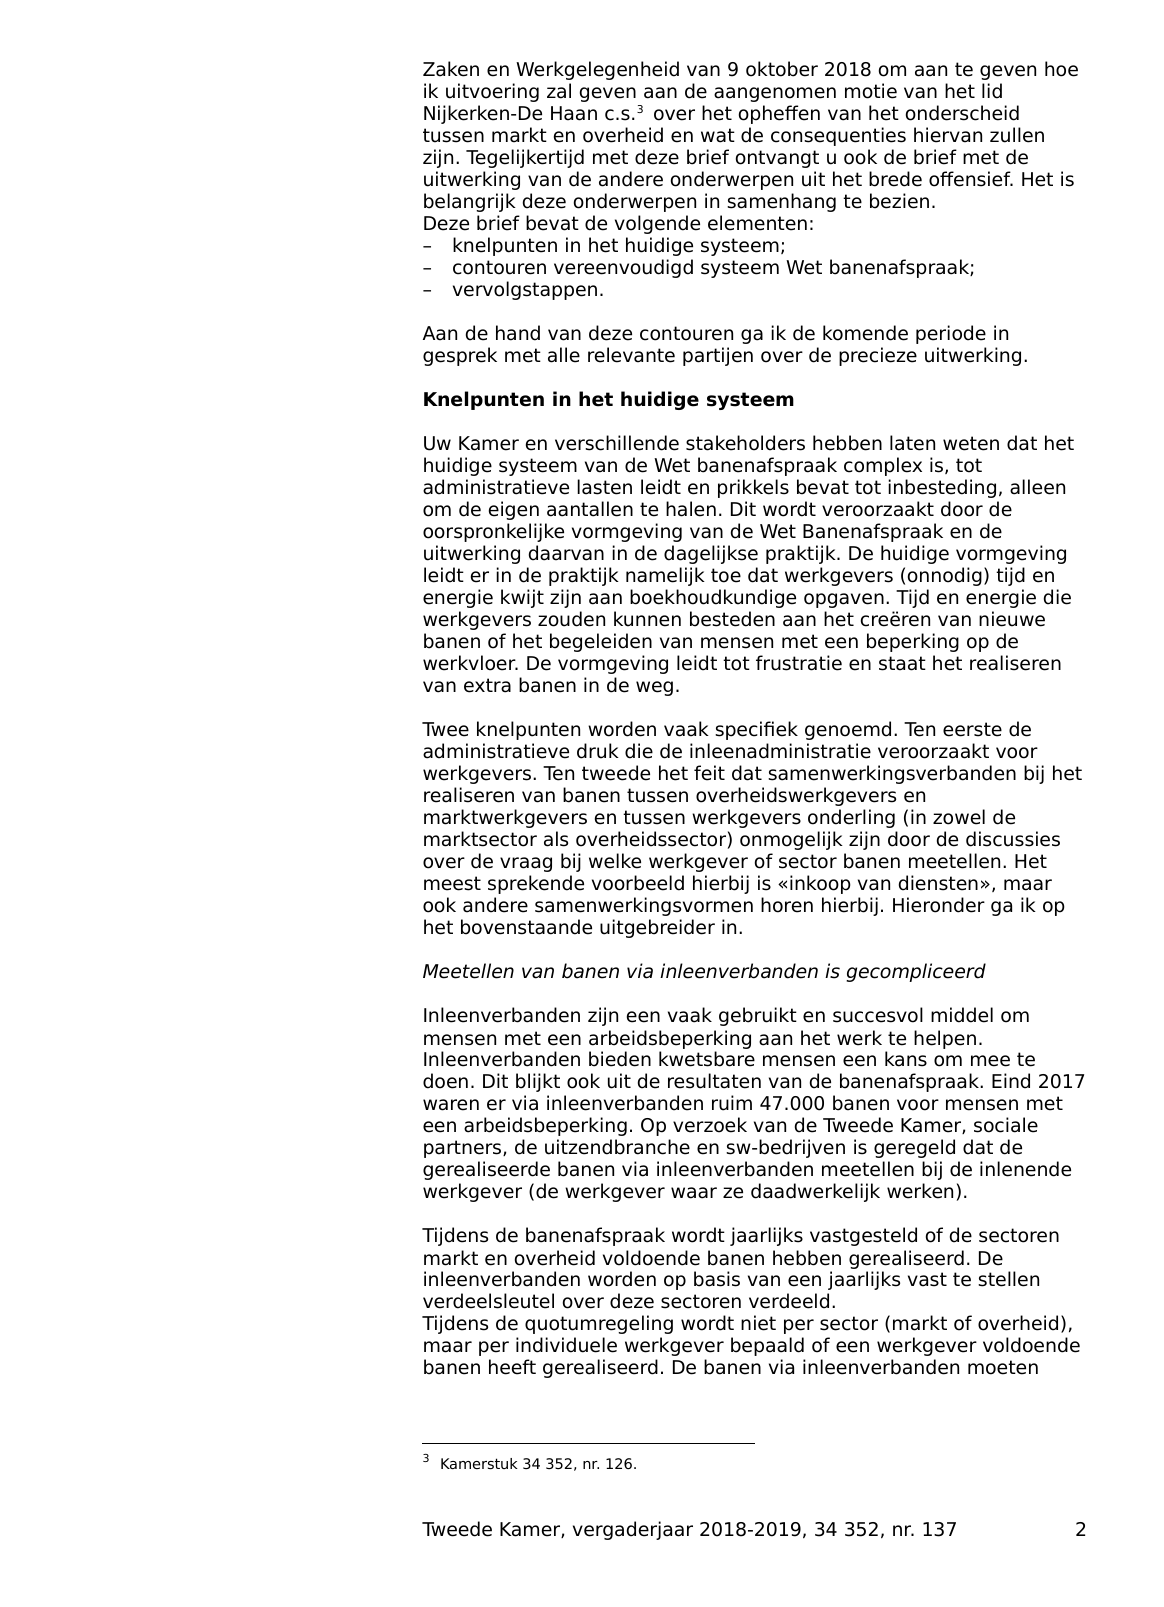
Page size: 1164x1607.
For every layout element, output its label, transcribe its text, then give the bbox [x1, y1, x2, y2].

text Tijdens de quotumregeling wordt niet per sector (markt of overheid), maar per individuele werkgever bepaald of een werkgever voldoende banen heeft gerealiseerd. De banen via inleenverbanden moeten [422, 1313, 1087, 1379]
subtitle Meetellen van banen via inleenverbanden is gecompliceerd [422, 961, 1087, 983]
text – contouren vereenvoudigd systeem Wet banenafspraak; [422, 257, 1087, 279]
subtitle Knelpunten in het huidige systeem [422, 389, 1087, 411]
text Twee knelpunten worden vaak specifiek genoemd. Ten eerste de administratieve druk die de inleenadministratie veroorzaakt voor werkgevers. Ten tweede het feit dat samenwerkingsverbanden bij het realiseren van banen tussen overheidswerkgevers en marktwerkgevers en tussen werkgevers onderling (in zowel de marktsector als overheidssector) onmogelijk zijn door de discussies over de vraag bij welke werkgever of sector banen meetellen. Het meest sprekende voorbeeld hierbij is «inkoop van diensten», maar ook andere samenwerkingsvormen horen hierbij. Hieronder ga ik op het bovenstaande uitgebreider in. [422, 719, 1087, 939]
text Inleenverbanden zijn een vaak gebruikt en succesvol middel om mensen met een arbeidsbeperking aan het werk te helpen. Inleenverbanden bieden kwetsbare mensen een kans om mee te doen. Dit blijkt ook uit de resultaten van de banenafspraak. Eind 2017 waren er via inleenverbanden ruim 47.000 banen voor mensen met een arbeidsbeperking. Op verzoek van de Tweede Kamer, sociale partners, de uitzendbranche en sw-bedrijven is geregeld dat de gerealiseerde banen via inleenverbanden meetellen bij de inlenende werkgever (de werkgever waar ze daadwerkelijk werken). [422, 1005, 1087, 1203]
text – vervolgstappen. [422, 279, 1087, 301]
text Kamerstuk 34 352, nr. 126. [422, 1452, 1087, 1474]
text – knelpunten in het huidige systeem; [422, 235, 1087, 257]
text Deze brief bevat de volgende elementen: [422, 213, 1087, 235]
text Aan de hand van deze contouren ga ik de komende periode in gesprek met alle relevante partijen over de precieze uitwerking. [422, 323, 1087, 367]
text Zaken en Werkgelegenheid van 9 oktober 2018 om aan te geven hoe ik uitvoering zal geven aan de aangenomen motie van het lid Nijkerken-De Haan c.s. over het opheffen van het onderscheid tussen markt en overheid en wat de consequenties hiervan zullen zijn. Tegelijkertijd met deze brief ontvangt u ook de brief met de uitwerking van de andere onderwerpen uit het brede offensief. Het is belangrijk deze onderwerpen in samenhang te bezien. [422, 59, 1087, 213]
text Tijdens de banenafspraak wordt jaarlijks vastgesteld of de sectoren markt en overheid voldoende banen hebben gerealiseerd. De inleenverbanden worden op basis van een jaarlijks vast te stellen verdeelsleutel over deze sectoren verdeeld. [422, 1225, 1087, 1313]
text Uw Kamer en verschillende stakeholders hebben laten weten dat het huidige systeem van de Wet banenafspraak complex is, tot administratieve lasten leidt en prikkels bevat tot inbesteding, alleen om de eigen aantallen te halen. Dit wordt veroorzaakt door de oorspronkelijke vormgeving van de Wet Banenafspraak en de uitwerking daarvan in de dagelijkse praktijk. De huidige vormgeving leidt er in de praktijk namelijk toe dat werkgevers (onnodig) tijd en energie kwijt zijn aan boekhoudkundige opgaven. Tijd en energie die werkgevers zouden kunnen besteden aan het creëren van nieuwe banen of het begeleiden van mensen met een beperking op de werkvloer. De vormgeving leidt tot frustratie en staat het realiseren van extra banen in de weg. [422, 433, 1087, 697]
